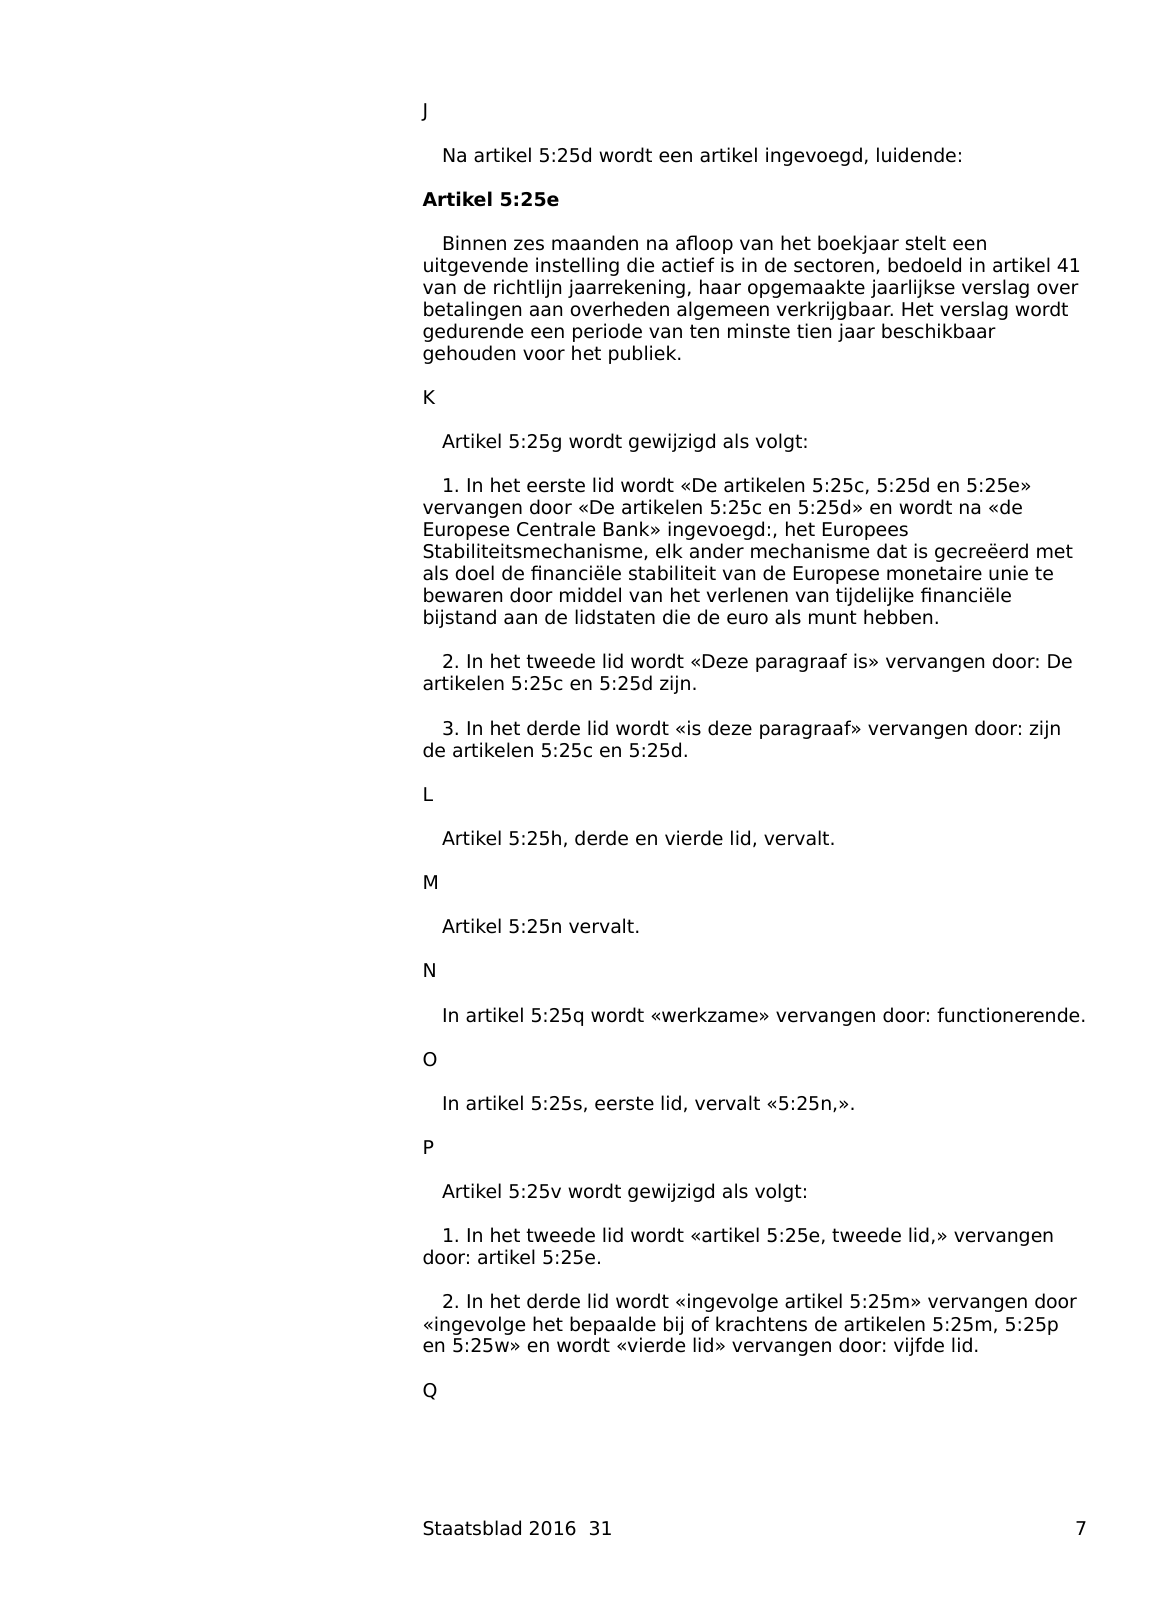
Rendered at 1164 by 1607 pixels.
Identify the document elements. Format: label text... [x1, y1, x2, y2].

text Artikel 5:25h, derde en vierde lid, vervalt. [422, 828, 1087, 850]
text Binnen zes maanden na afloop van het boekjaar stelt een uitgevende instelling die actief is in de sectoren, bedoeld in artikel 41 van de richtlijn jaarrekening, haar opgemaakte jaarlijkse verslag over betalingen aan overheden algemeen verkrijgbaar. Het verslag wordt gedurende een periode van ten minste tien jaar beschikbaar gehouden voor het publiek. [422, 233, 1087, 365]
text 1. In het eerste lid wordt «De artikelen 5:25c, 5:25d en 5:25e» vervangen door «De artikelen 5:25c en 5:25d» en wordt na «de Europese Centrale Bank» ingevoegd:, het Europees Stabiliteitsmechanisme, elk ander mechanisme dat is gecreëerd met als doel de financiële stabiliteit van de Europese monetaire unie te bewaren door middel van het verlenen van tijdelijke financiële bijstand aan de lidstaten die de euro als munt hebben. [422, 475, 1087, 629]
text J [422, 100, 1087, 122]
text 3. In het derde lid wordt «is deze paragraaf» vervangen door: zijn de artikelen 5:25c en 5:25d. [422, 717, 1087, 761]
text 2. In het derde lid wordt «ingevolge artikel 5:25m» vervangen door «ingevolge het bepaalde bij of krachtens de artikelen 5:25m, 5:25p en 5:25w» en wordt «vierde lid» vervangen door: vijfde lid. [422, 1291, 1087, 1357]
text M [422, 872, 1087, 894]
text Artikel 5:25g wordt gewijzigd als volgt: [422, 431, 1087, 453]
text In artikel 5:25q wordt «werkzame» vervangen door: functionerende. [422, 1004, 1087, 1026]
text N [422, 960, 1087, 982]
text K [422, 387, 1087, 409]
text L [422, 784, 1087, 806]
text Artikel 5:25v wordt gewijzigd als volgt: [422, 1181, 1087, 1203]
text 1. In het tweede lid wordt «artikel 5:25e, tweede lid,» vervangen door: artikel 5:25e. [422, 1225, 1087, 1269]
text P [422, 1137, 1087, 1159]
subtitle Artikel 5:25e [422, 189, 1087, 211]
text Q [422, 1379, 1087, 1402]
text 2. In het tweede lid wordt «Deze paragraaf is» vervangen door: De artikelen 5:25c en 5:25d zijn. [422, 651, 1087, 695]
text Artikel 5:25n vervalt. [422, 916, 1087, 938]
text O [422, 1049, 1087, 1071]
text Na artikel 5:25d wordt een artikel ingevoegd, luidende: [422, 144, 1087, 167]
text In artikel 5:25s, eerste lid, vervalt «5:25n,». [422, 1093, 1087, 1115]
